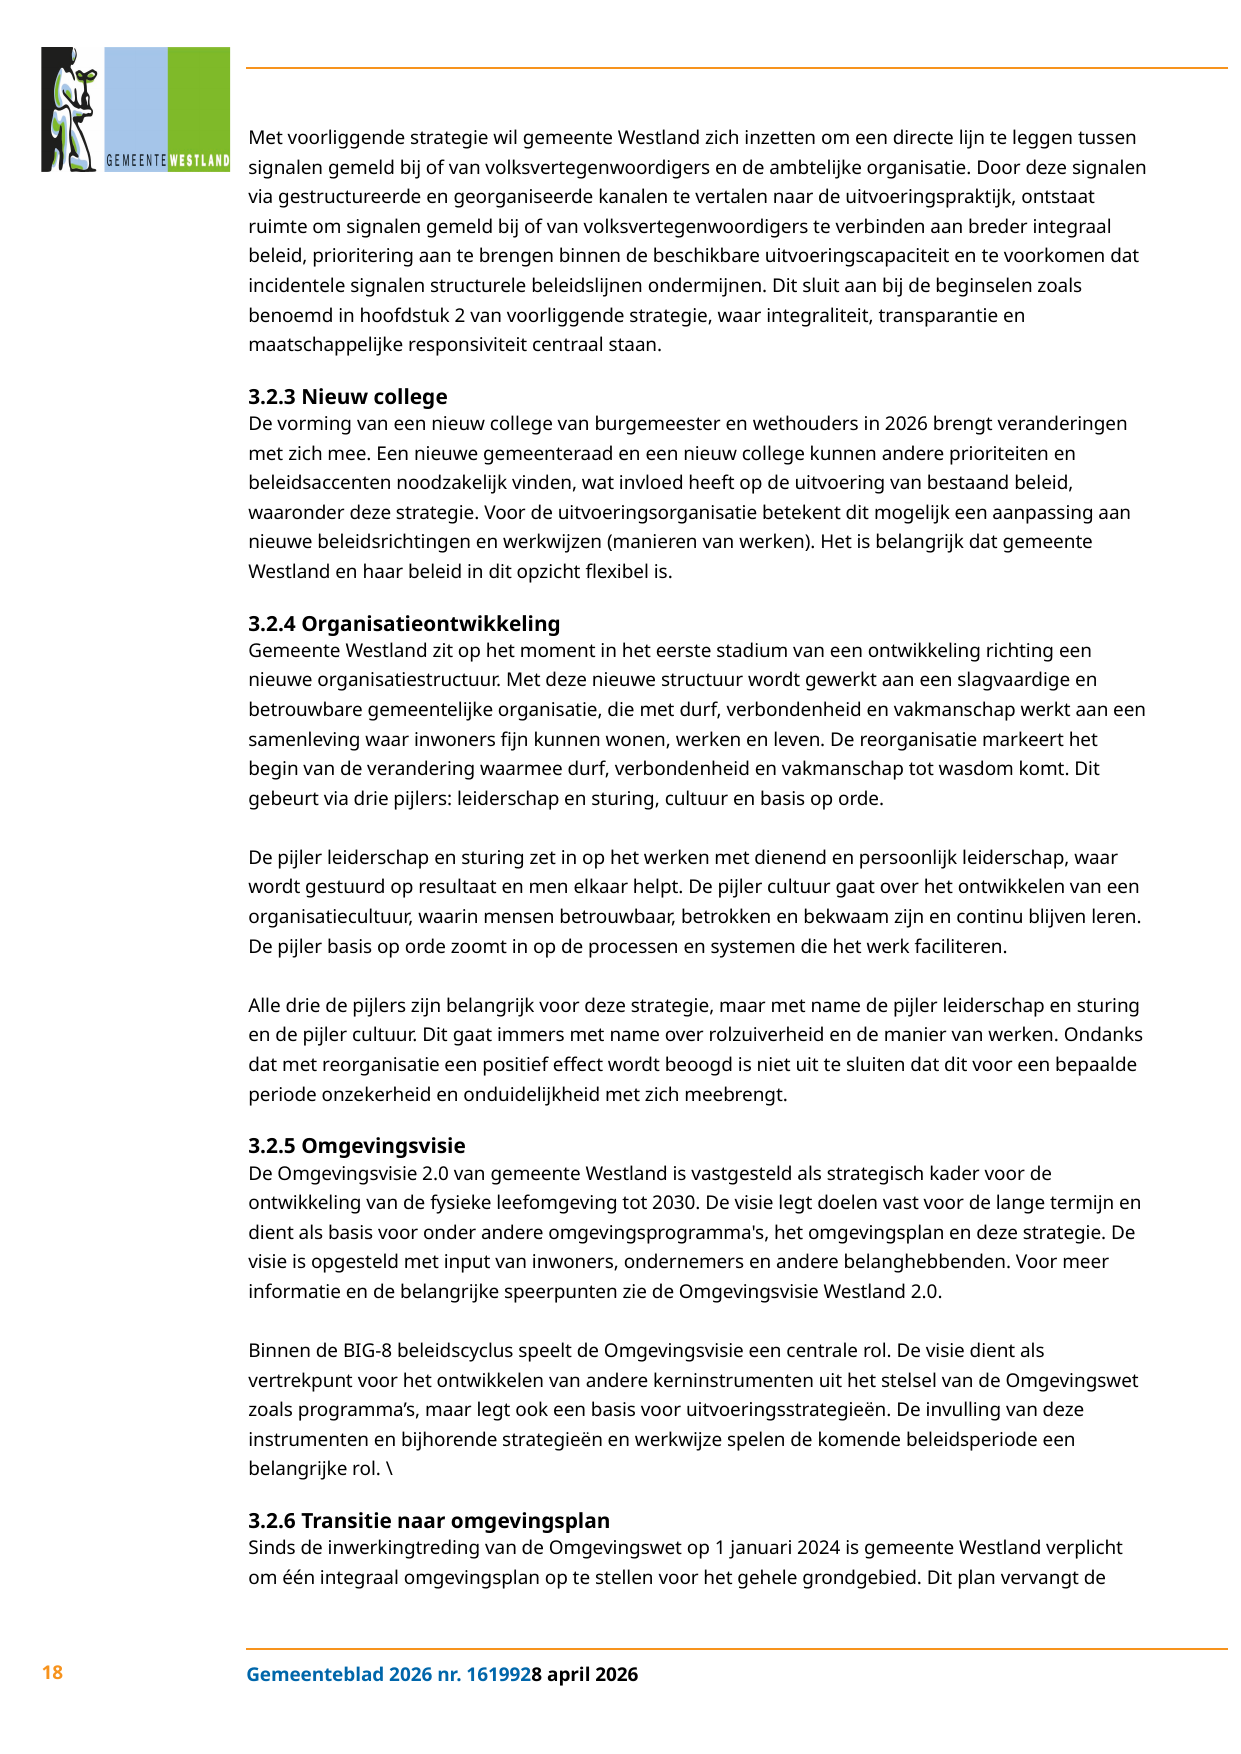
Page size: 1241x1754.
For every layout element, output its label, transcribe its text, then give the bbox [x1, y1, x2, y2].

text Gemeente Westland zit op het moment in het eerste stadium van een ontwikkeling richting een nieuwe organisatiestructuur. Met deze nieuwe structuur wordt gewerkt aan een slagvaardige en betrouwbare gemeentelijke organisatie, die met durf, verbondenheid en vakmanschap werkt aan een samenleving waar inwoners fijn kunnen wonen, werken en leven. De reorganisatie markeert het begin van de verandering waarmee durf, verbondenheid en vakmanschap tot wasdom komt. Dit gebeurt via drie pijlers: leiderschap en sturing, cultuur en basis op orde. [248, 637, 1152, 811]
picture [41, 47, 231, 172]
text Sinds de inwerkingtreding van de Omgevingswet op 1 januari 2024 is gemeente Westland verplicht om één integraal omgevingsplan op te stellen voor het gehele grondgebied. Dit plan vervangt de [248, 1534, 1152, 1590]
text 3.2.5 Omgevingsvisie [248, 1131, 1152, 1160]
text De Omgevingsvisie 2.0 van gemeente Westland is vastgesteld als strategisch kader voor de ontwikkeling van de fysieke leefomgeving tot 2030. De visie legt doelen vast voor de lange termijn en dient als basis voor onder andere omgevingsprogramma's, het omgevingsplan en deze strategie. De visie is opgesteld met input van inwoners, ondernemers en andere belanghebbenden. Voor meer informatie en de belangrijke speerpunten zie de Omgevingsvisie Westland 2.0. [248, 1160, 1152, 1304]
text Binnen de BIG-8 beleidscyclus speelt de Omgevingsvisie een centrale rol. De visie dient als vertrekpunt voor het ontwikkelen van andere kerninstrumenten uit het stelsel van de Omgevingswet zoals programma’s, maar legt ook een basis voor uitvoeringsstrategieën. De invulling van deze instrumenten en bijhorende strategieën en werkwijze spelen de komende beleidsperiode een belangrijke rol. \ [248, 1337, 1152, 1481]
text Met voorliggende strategie wil gemeente Westland zich inzetten om een directe lijn te leggen tussen signalen gemeld bij of van volksvertegenwoordigers en de ambtelijke organisatie. Door deze signalen via gestructureerde en georganiseerde kanalen te vertalen naar de uitvoeringspraktijk, ontstaat ruimte om signalen gemeld bij of van volksvertegenwoordigers te verbinden aan breder integraal beleid, prioritering aan te brengen binnen de beschikbare uitvoeringscapaciteit en te voorkomen dat incidentele signalen structurele beleidslijnen ondermijnen. Dit sluit aan bij de beginselen zoals benoemd in hoofdstuk 2 van voorliggende strategie, waar integraliteit, transparantie en maatschappelijke responsiviteit centraal staan. [248, 124, 1152, 357]
text 3.2.6 Transitie naar omgevingsplan [248, 1506, 1152, 1534]
text De pijler leiderschap en sturing zet in op het werken met dienend en persoonlijk leiderschap, waar wordt gestuurd op resultaat en men elkaar helpt. De pijler cultuur gaat over het ontwikkelen van een organisatiecultuur, waarin mensen betrouwbaar, betrokken en bekwaam zijn en continu blijven leren. De pijler basis op orde zoomt in op de processen en systemen die het werk faciliteren. [248, 844, 1152, 959]
text 3.2.4 Organisatieontwikkeling [248, 609, 1152, 637]
text Alle drie de pijlers zijn belangrijk voor deze strategie, maar met name de pijler leiderschap en sturing en de pijler cultuur. Dit gaat immers met name over rolzuiverheid en de manier van werken. Ondanks dat met reorganisatie een positief effect wordt beoogd is niet uit te sluiten dat dit voor een bepaalde periode onzekerheid en onduidelijkheid met zich meebrengt. [248, 992, 1152, 1107]
text De vorming van een nieuw college van burgemeester en wethouders in 2026 brengt veranderingen met zich mee. Een nieuwe gemeenteraad en een nieuw college kunnen andere prioriteiten en beleidsaccenten noodzakelijk vinden, wat invloed heeft op de uitvoering van bestaand beleid, waaronder deze strategie. Voor de uitvoeringsorganisatie betekent dit mogelijk een aanpassing aan nieuwe beleidsrichtingen en werkwijzen (manieren van werken). Het is belangrijk dat gemeente Westland en haar beleid in dit opzicht flexibel is. [248, 410, 1152, 584]
text 3.2.3 Nieuw college [248, 382, 1152, 410]
